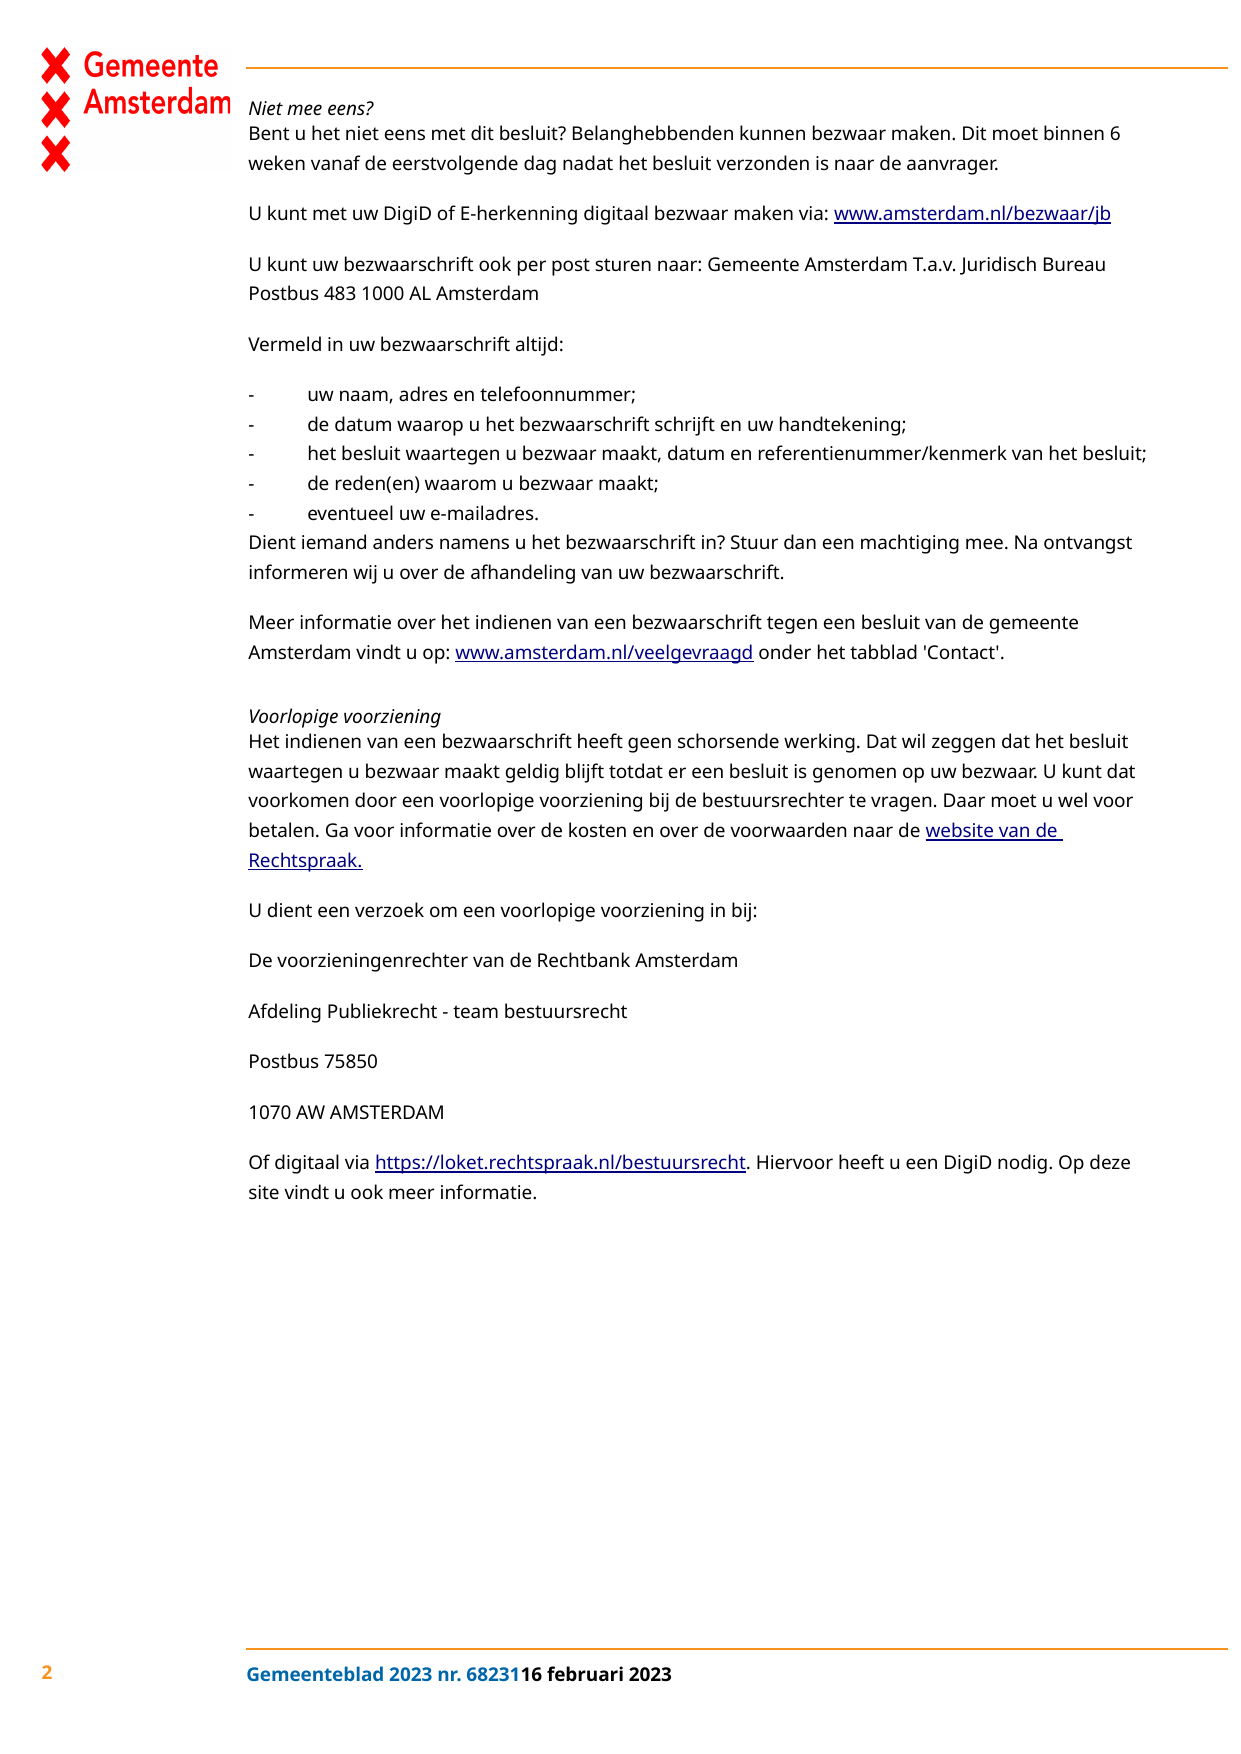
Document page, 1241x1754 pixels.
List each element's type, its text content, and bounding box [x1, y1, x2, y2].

text Of digitaal via https://loket.rechtspraak.nl/bestuursrecht. Hiervoor heeft u een DigiD nodig. Op deze site vindt u ook meer informatie. [248, 1149, 1152, 1205]
text Dient iemand anders namens u het bezwaarschrift in? Stuur dan een machtiging mee. Na ontvangst informeren wij u over de afhandeling van uw bezwaarschrift. [248, 529, 1152, 584]
list het besluit waartegen u bezwaar maakt, datum en referentienummer/kenmerk van het besluit; [248, 441, 1152, 466]
list de datum waarop u het bezwaarschrift schrijft en uw handtekening; [248, 411, 1152, 437]
text Meer informatie over het indienen van een bezwaarschrift tegen een besluit van de gemeente Amsterdam vindt u op: www.amsterdam.nl/veelgevraagd onder het tabblad 'Contact'. [248, 609, 1152, 664]
text U kunt met uw DigiD of E-herkenning digitaal bezwaar maken via: www.amsterdam.nl/bezwaar/jb [248, 201, 1152, 226]
text Vermeld in uw bezwaarschrift altijd: [248, 331, 1152, 357]
text Niet mee eens? [248, 95, 1152, 121]
list uw naam, adres en telefoonnummer; [248, 381, 1152, 407]
text De voorzieningenrechter van de Rechtbank Amsterdam [248, 948, 1152, 973]
text Bent u het niet eens met dit besluit? Belanghebbenden kunnen bezwaar maken. Dit moet binnen 6 weken vanaf de eerstvolgende dag nadat het besluit verzonden is naar de aanvrager. [248, 121, 1152, 176]
list de reden(en) waarom u bezwaar maakt; [248, 470, 1152, 496]
text U dient een verzoek om een voorlopige voorziening in bij: [248, 897, 1152, 923]
text Voorlopige voorziening [248, 703, 1152, 728]
text 1070 AW AMSTERDAM [248, 1099, 1152, 1125]
list eventueel uw e-mailadres. [248, 500, 1152, 525]
picture [41, 47, 231, 172]
text Postbus 75850 [248, 1048, 1152, 1074]
text Het indienen van een bezwaarschrift heeft geen schorsende werking. Dat wil zeggen dat het besluit waartegen u bezwaar maakt geldig blijft totdat er een besluit is genomen op uw bezwaar. U kunt dat voorkomen door een voorlopige voorziening bij de bestuursrechter te vragen. Daar moet u wel voor betalen. Ga voor informatie over de kosten en over de voorwaarden naar de website van de Rechtspraak. [248, 728, 1152, 873]
text U kunt uw bezwaarschrift ook per post sturen naar: Gemeente Amsterdam T.a.v. Juridisch Bureau Postbus 483 1000 AL Amsterdam [248, 251, 1152, 306]
text Afdeling Publiekrecht - team bestuursrecht [248, 998, 1152, 1024]
